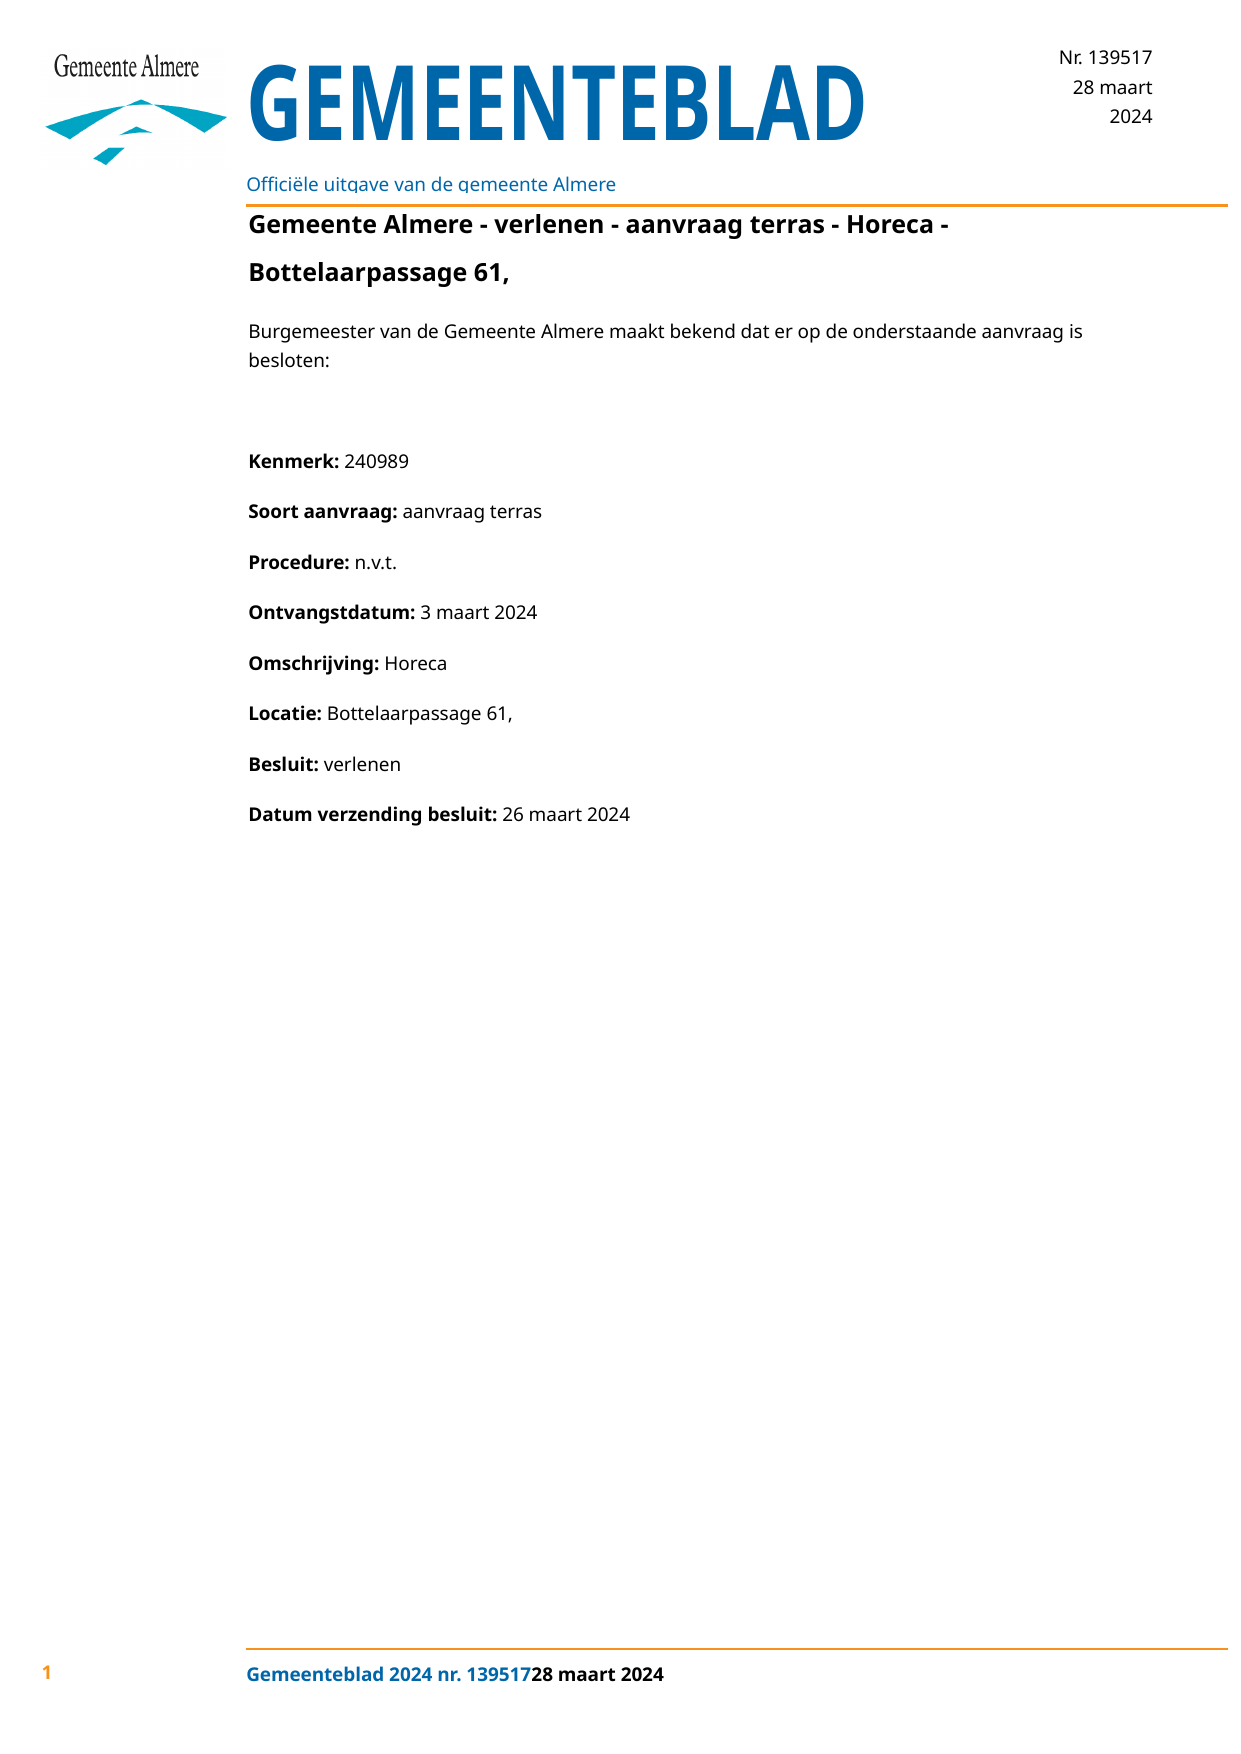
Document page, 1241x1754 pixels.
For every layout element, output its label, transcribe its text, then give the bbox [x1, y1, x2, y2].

text Burgemeester van de Gemeente Almere maakt bekend dat er op de onderstaande aanvraag is besloten: [248, 318, 1152, 373]
text Locatie: Bottelaarpassage 61, [248, 700, 1152, 726]
text Kenmerk: 240989 [248, 448, 1152, 474]
text Procedure: n.v.t. [248, 549, 1152, 575]
picture [41, 47, 231, 172]
text Omschrijving: Horeca [248, 650, 1152, 676]
text Datum verzending besluit: 26 maart 2024 [248, 801, 1152, 827]
text Ontvangstdatum: 3 maart 2024 [248, 599, 1152, 625]
text Soort aanvraag: aanvraag terras [248, 499, 1152, 524]
text Gemeente Almere - verlenen - aanvraag terras - Horeca - Bottelaarpassage 61, [248, 207, 1152, 288]
text Besluit: verlenen [248, 751, 1152, 777]
